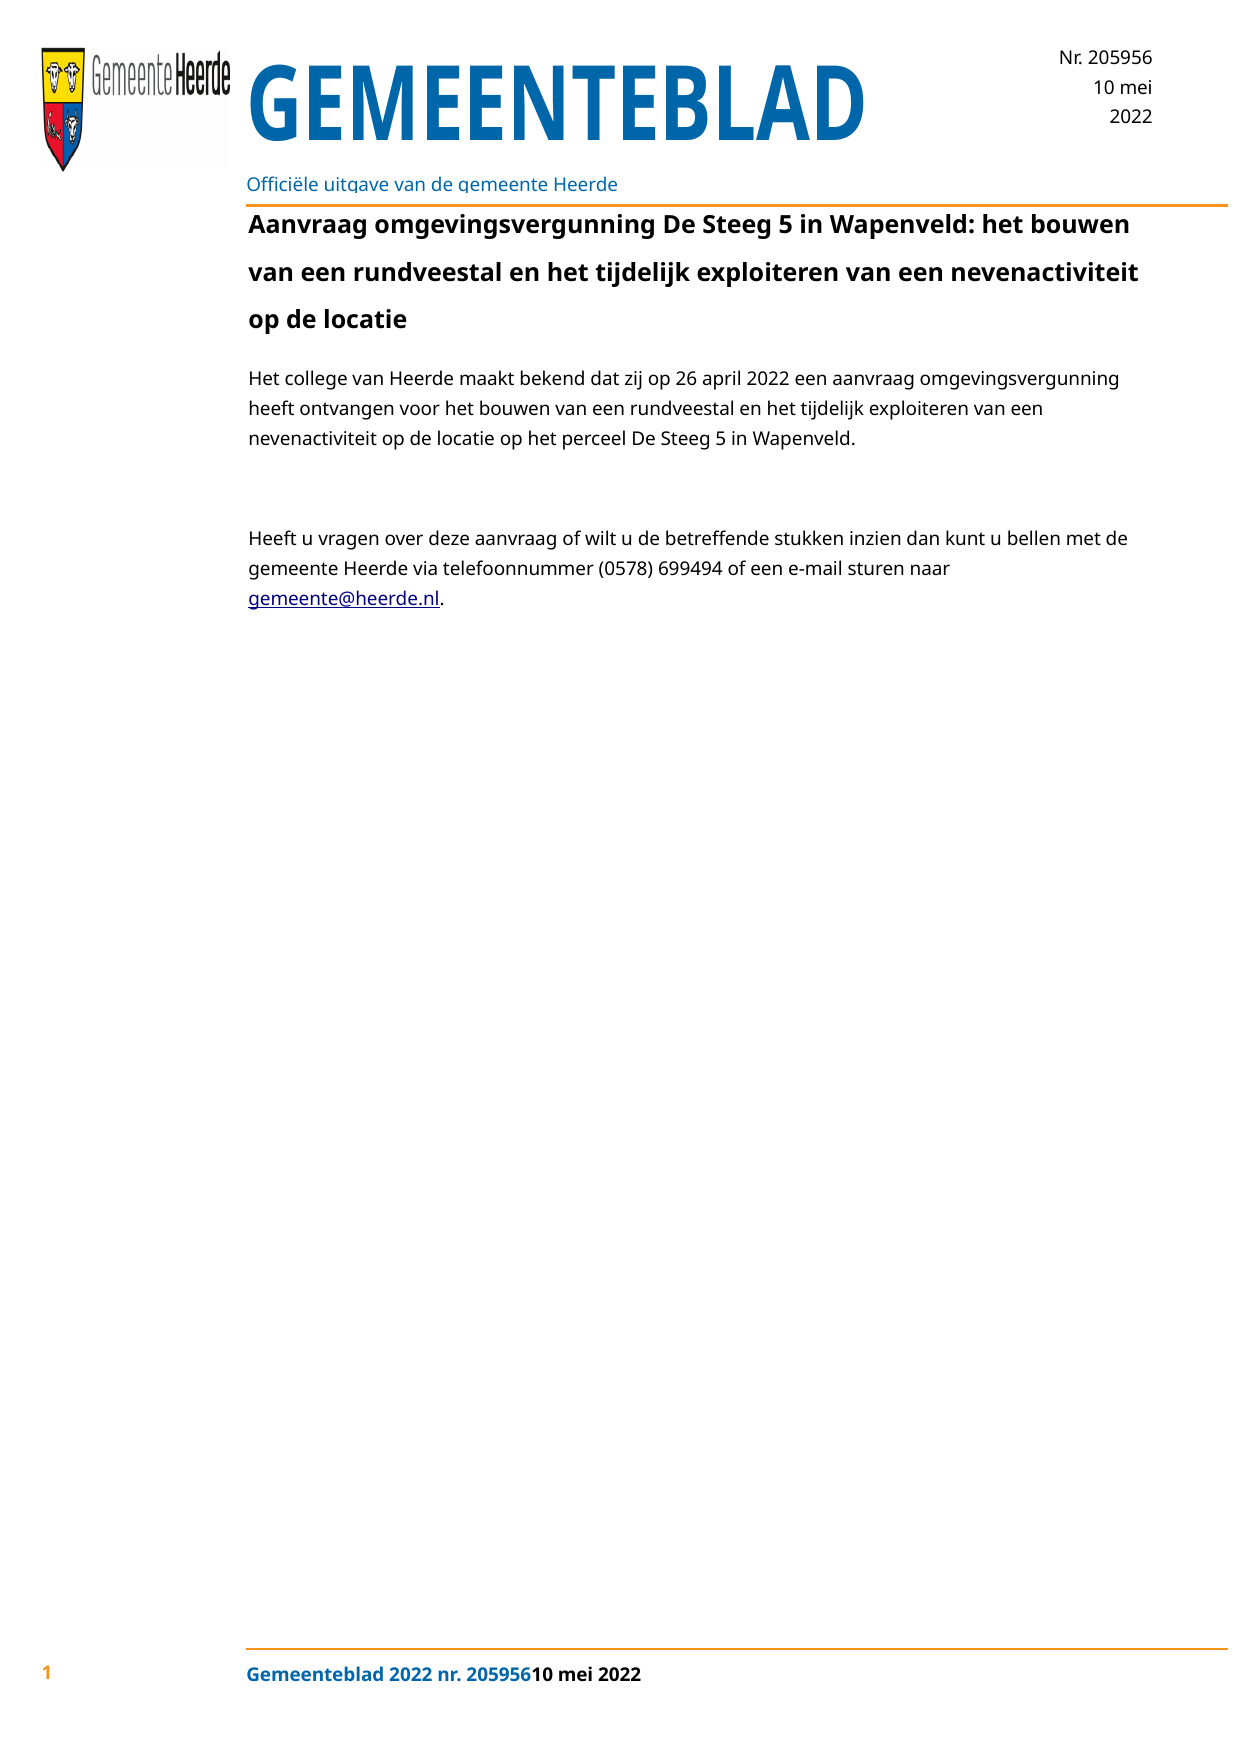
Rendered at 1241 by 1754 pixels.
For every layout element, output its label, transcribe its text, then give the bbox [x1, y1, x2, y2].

text Heeft u vragen over deze aanvraag of wilt u de betreffende stukken inzien dan kunt u bellen met de gemeente Heerde via telefoonnummer (0578) 699494 of een e-mail sturen naar gemeente@heerde.nl. [248, 526, 1152, 610]
picture [41, 47, 231, 172]
text Aanvraag omgevingsvergunning De Steeg 5 in Wapenveld: het bouwen van een rundveestal en het tijdelijk exploiteren van een nevenactiviteit op de locatie [248, 207, 1152, 336]
text Het college van Heerde maakt bekend dat zij op 26 april 2022 een aanvraag omgevingsvergunning heeft ontvangen voor het bouwen van een rundveestal en het tijdelijk exploiteren van een nevenactiviteit op de locatie op het perceel De Steeg 5 in Wapenveld. [248, 366, 1152, 450]
